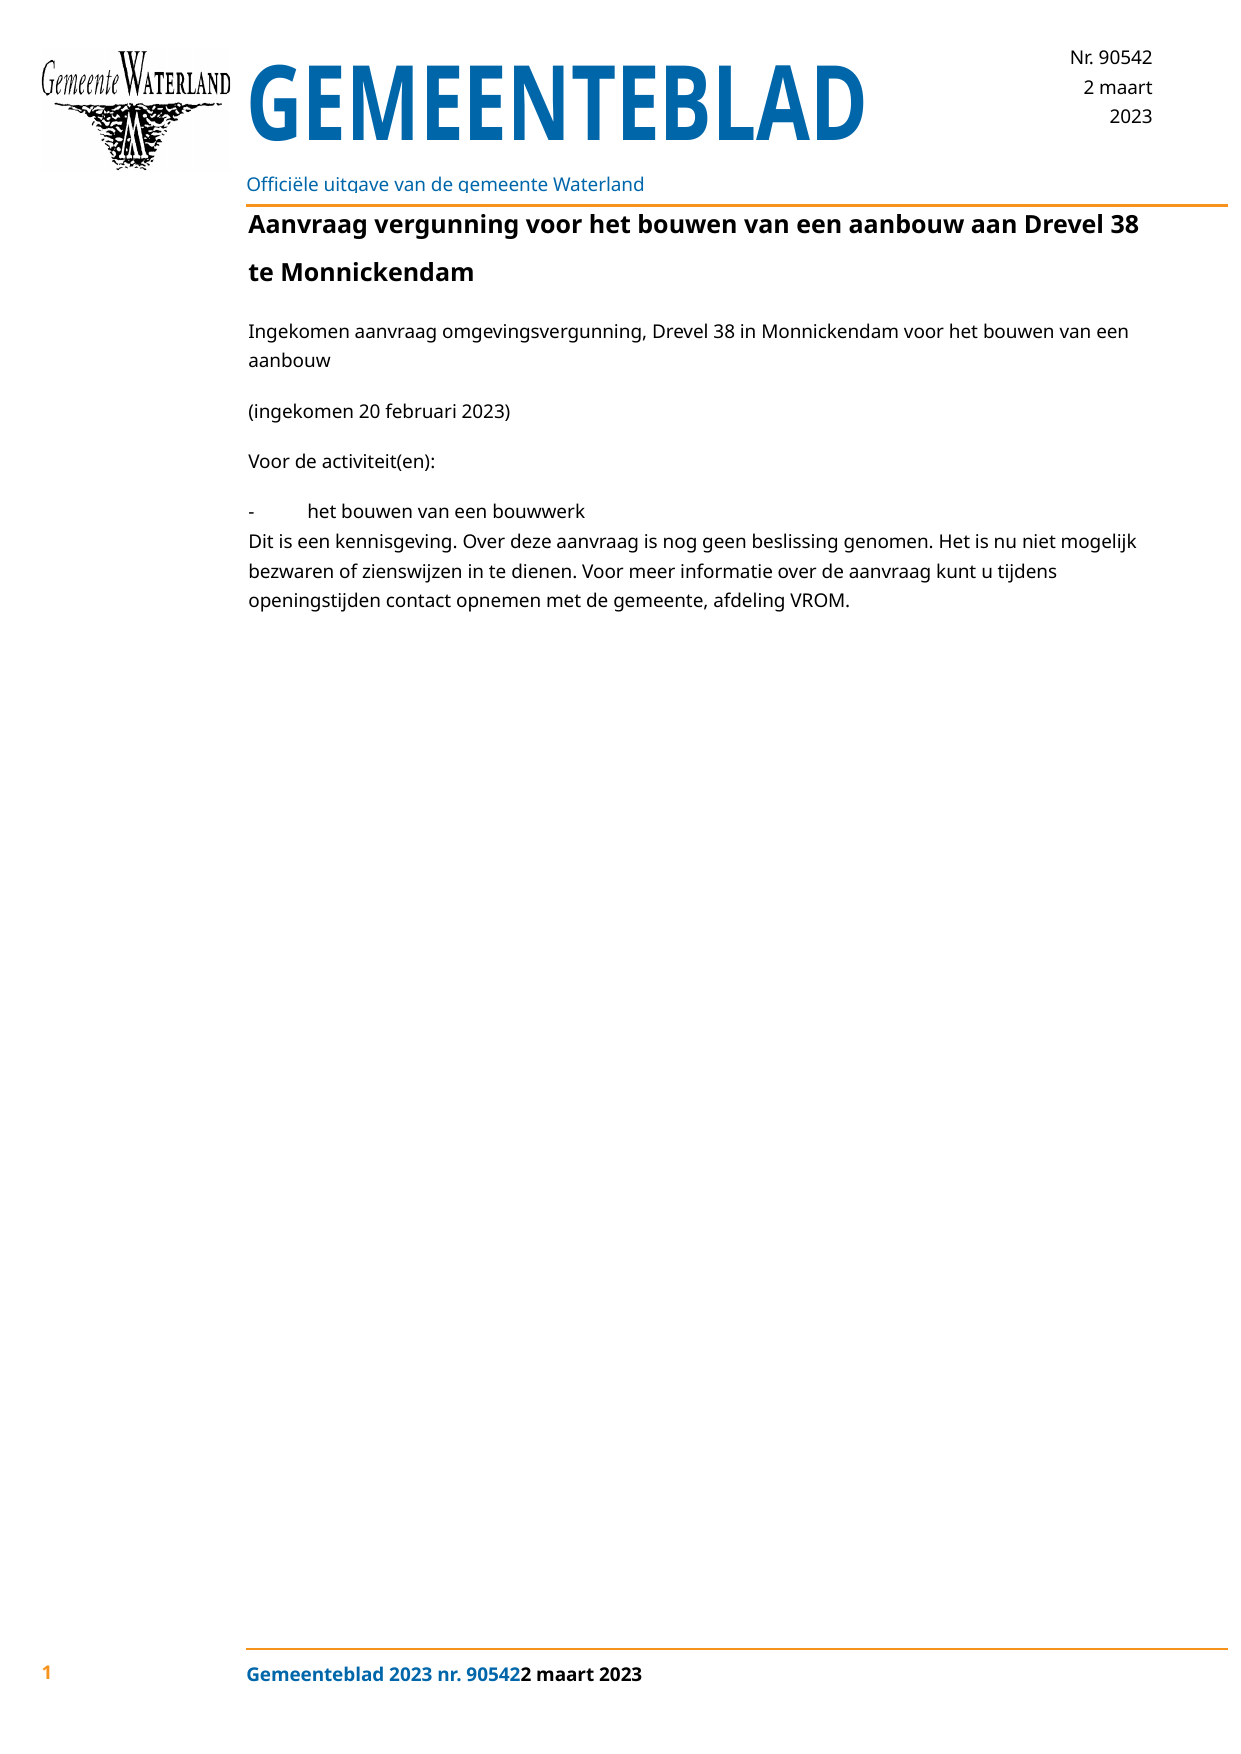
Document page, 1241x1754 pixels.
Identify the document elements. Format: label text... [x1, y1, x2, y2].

text Voor de activiteit(en): [248, 448, 1152, 474]
text Dit is een kennisgeving. Over deze aanvraag is nog geen beslissing genomen. Het is nu niet mogelijk bezwaren of zienswijzen in te dienen. Voor meer informatie over de aanvraag kunt u tijdens openingstijden contact opnemen met de gemeente, afdeling VROM. [248, 528, 1152, 613]
list het bouwen van een bouwwerk [248, 499, 1152, 524]
text Aanvraag vergunning voor het bouwen van een aanbouw aan Drevel 38 te Monnickendam [248, 207, 1152, 288]
picture [41, 47, 231, 172]
text (ingekomen 20 februari 2023) [248, 398, 1152, 424]
text Ingekomen aanvraag omgevingsvergunning, Drevel 38 in Monnickendam voor het bouwen van een aanbouw [248, 318, 1152, 373]
